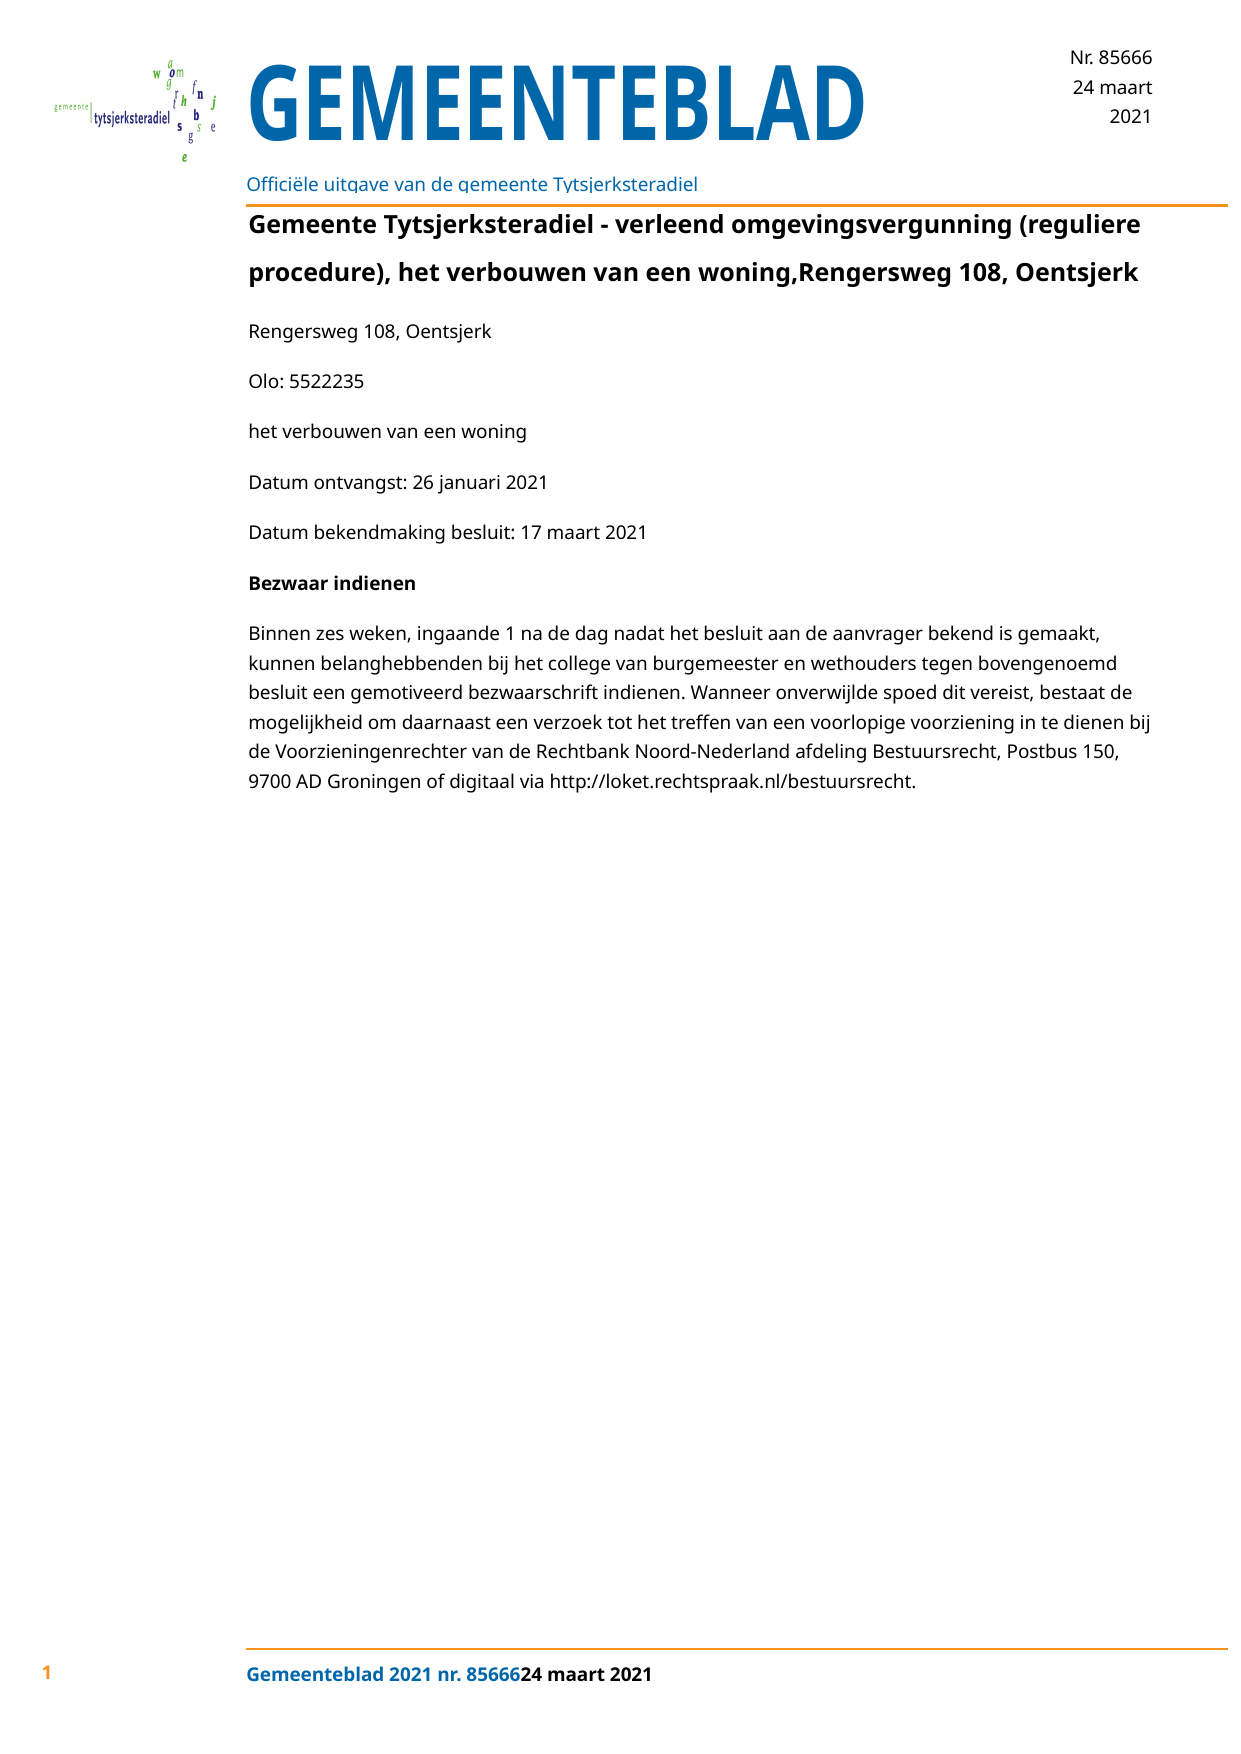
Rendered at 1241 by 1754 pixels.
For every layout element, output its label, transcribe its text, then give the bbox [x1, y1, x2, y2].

text Gemeente Tytsjerksteradiel - verleend omgevingsvergunning (reguliere procedure), het verbouwen van een woning,Rengersweg 108, Oentsjerk [248, 207, 1152, 288]
text Bezwaar indienen [248, 570, 1152, 596]
picture [41, 47, 231, 172]
text Rengersweg 108, Oentsjerk [248, 318, 1152, 344]
text Binnen zes weken, ingaande 1 na de dag nadat het besluit aan de aanvrager bekend is gemaakt, kunnen belanghebbenden bij het college van burgemeester en wethouders tegen bovengenoemd besluit een gemotiveerd bezwaarschrift indienen. Wanneer onverwijlde spoed dit vereist, bestaat de mogelijkheid om daarnaast een verzoek tot het treffen van een voorlopige voorziening in te dienen bij de Voorzieningenrechter van de Rechtbank Noord-Nederland afdeling Bestuursrecht, Postbus 150, 9700 AD Groningen of digitaal via http://loket.rechtspraak.nl/bestuursrecht. [248, 620, 1152, 794]
text Olo: 5522235 [248, 368, 1152, 394]
text Datum bekendmaking besluit: 17 maart 2021 [248, 519, 1152, 545]
text Datum ontvangst: 26 januari 2021 [248, 469, 1152, 495]
text het verbouwen van een woning [248, 419, 1152, 444]
